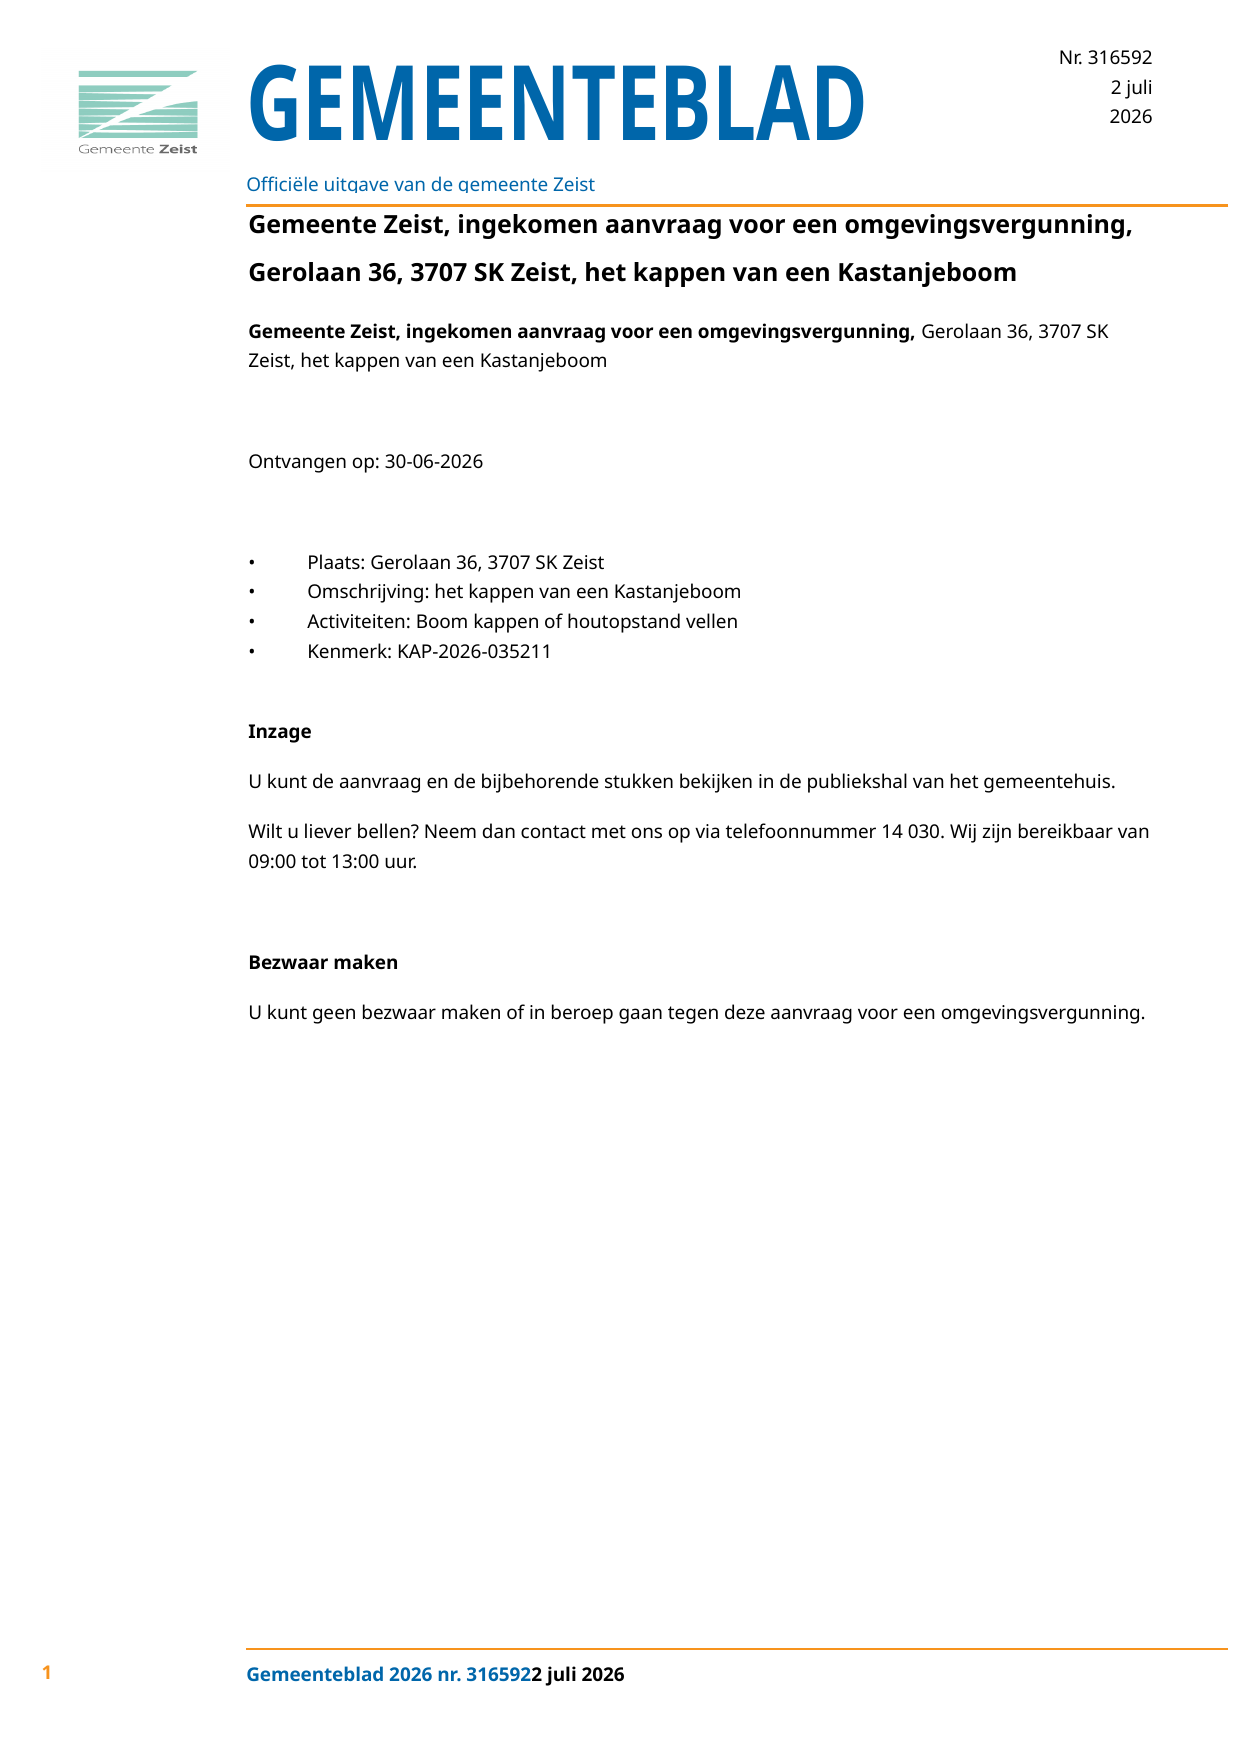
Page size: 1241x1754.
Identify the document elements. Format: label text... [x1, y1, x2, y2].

text Gemeente Zeist, ingekomen aanvraag voor een omgevingsvergunning, Gerolaan 36, 3707 SK Zeist, het kappen van een Kastanjeboom [248, 318, 1152, 373]
text Bezwaar maken [248, 949, 1152, 975]
list Omschrijving: het kappen van een Kastanjeboom [248, 579, 1152, 604]
list Kenmerk: KAP-2026-035211 [248, 638, 1152, 664]
list Activiteiten: Boom kappen of houtopstand vellen [248, 608, 1152, 634]
text Wilt u liever bellen? Neem dan contact met ons op via telefoonnummer 14 030. Wij zijn bereikbaar van 09:00 tot 13:00 uur. [248, 819, 1152, 874]
text U kunt geen bezwaar maken of in beroep gaan tegen deze aanvraag voor een omgevingsvergunning. [248, 999, 1152, 1025]
text Inzage [248, 718, 1152, 744]
list Plaats: Gerolaan 36, 3707 SK Zeist [248, 549, 1152, 575]
text Ontvangen op: 30-06-2026 [248, 448, 1152, 474]
text U kunt de aanvraag en de bijbehorende stukken bekijken in de publiekshal van het gemeentehuis. [248, 768, 1152, 794]
picture [41, 47, 231, 172]
text Gemeente Zeist, ingekomen aanvraag voor een omgevingsvergunning, Gerolaan 36, 3707 SK Zeist, het kappen van een Kastanjeboom [248, 207, 1152, 288]
